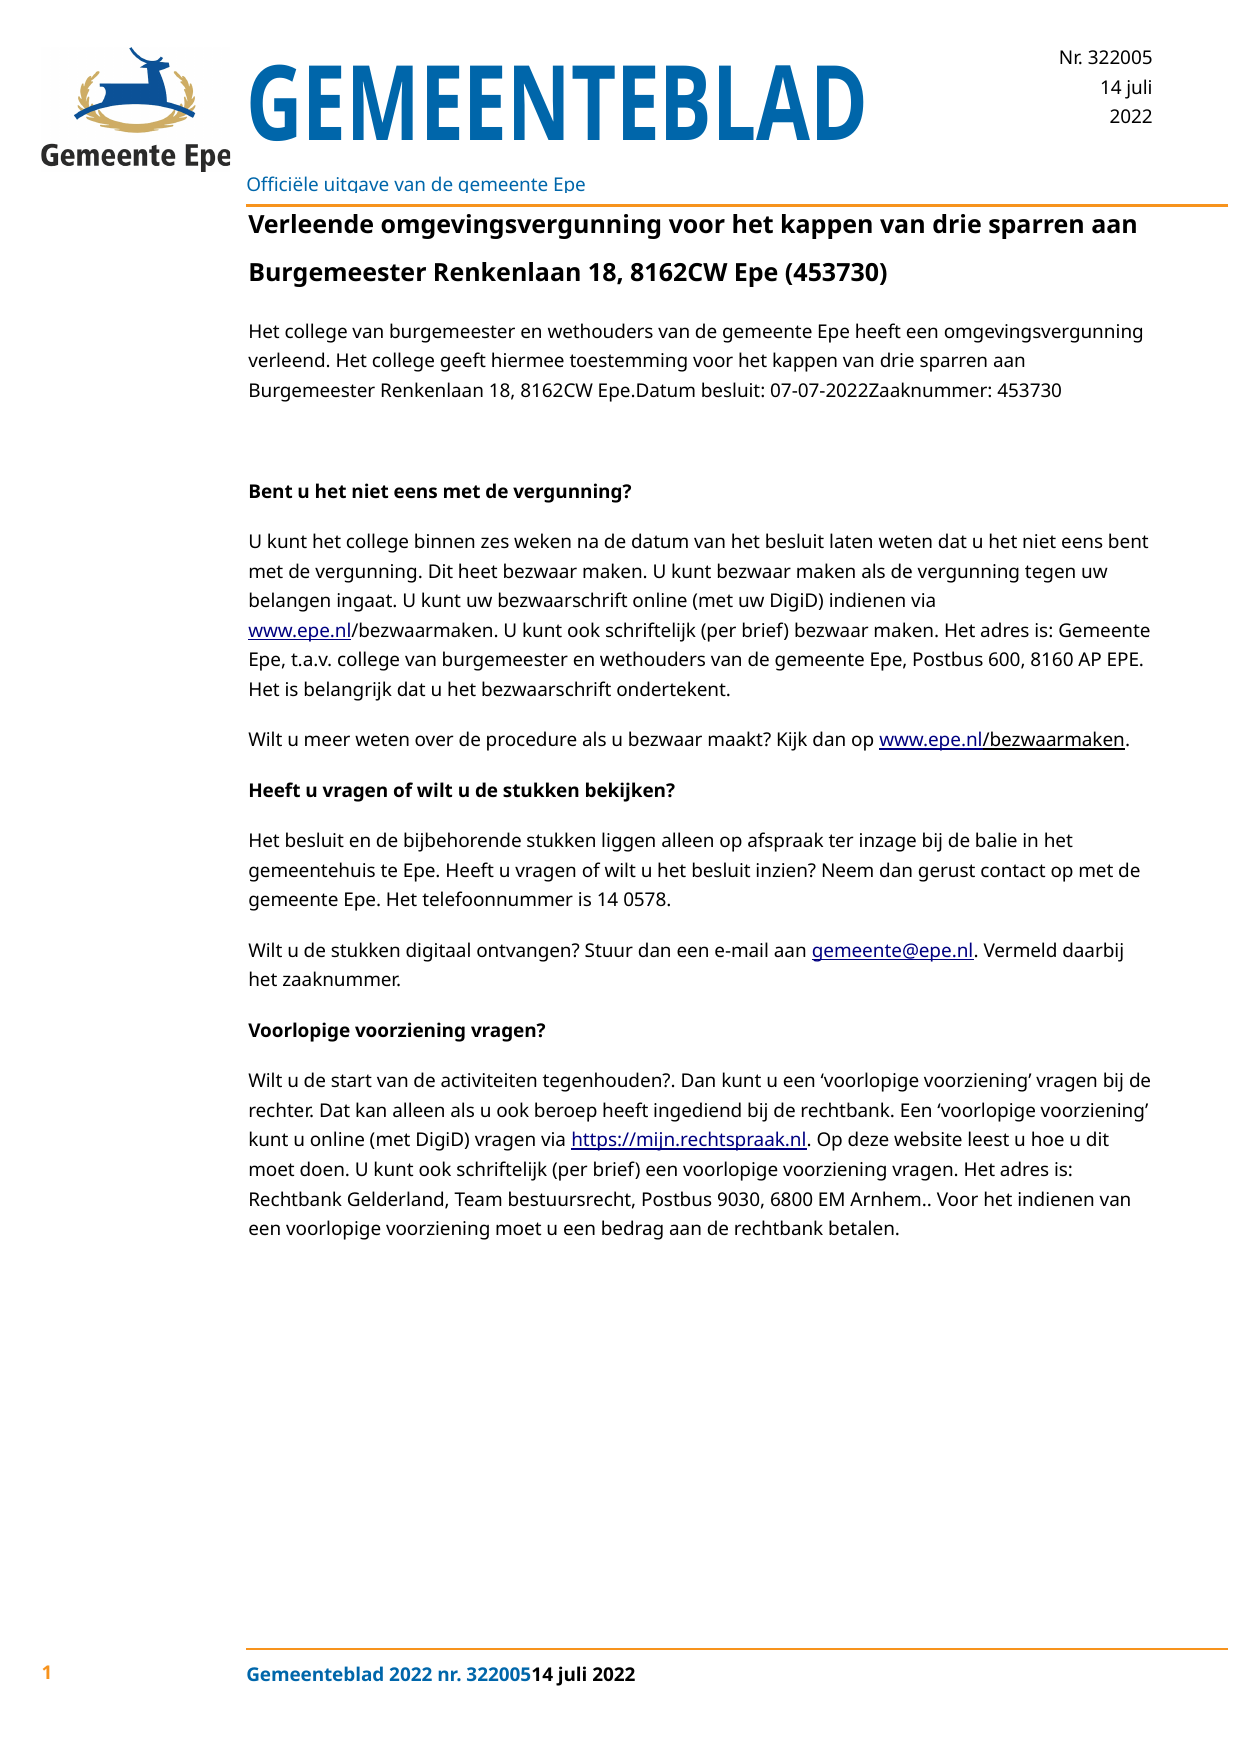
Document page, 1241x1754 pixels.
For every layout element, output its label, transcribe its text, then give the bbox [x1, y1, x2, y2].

text Het college van burgemeester en wethouders van de gemeente Epe heeft een omgevingsvergunning verleend. Het college geeft hiermee toestemming voor het kappen van drie sparren aan Burgemeester Renkenlaan 18, 8162CW Epe.Datum besluit: 07-07-2022Zaaknummer: 453730 [248, 318, 1152, 403]
text Verleende omgevingsvergunning voor het kappen van drie sparren aan Burgemeester Renkenlaan 18, 8162CW Epe (453730) [248, 207, 1152, 288]
text U kunt het college binnen zes weken na de datum van het besluit laten weten dat u het niet eens bent met de vergunning. Dit heet bezwaar maken. U kunt bezwaar maken als de vergunning tegen uw belangen ingaat. U kunt uw bezwaarschrift online (met uw DigiD) indienen via www.epe.nl/bezwaarmaken. U kunt ook schriftelijk (per brief) bezwaar maken. Het adres is: Gemeente Epe, t.a.v. college van burgemeester en wethouders van de gemeente Epe, Postbus 600, 8160 AP EPE. Het is belangrijk dat u het bezwaarschrift ondertekent. [248, 528, 1152, 702]
text Heeft u vragen of wilt u de stukken bekijken? [248, 777, 1152, 803]
text Wilt u de stukken digitaal ontvangen? Stuur dan een e-mail aan gemeente@epe.nl. Vermeld daarbij het zaaknummer. [248, 937, 1152, 992]
picture [41, 47, 231, 172]
text Het besluit en de bijbehorende stukken liggen alleen op afspraak ter inzage bij de balie in het gemeentehuis te Epe. Heeft u vragen of wilt u het besluit inzien? Neem dan gerust contact op met de gemeente Epe. Het telefoonnummer is 14 0578. [248, 827, 1152, 912]
text Bent u het niet eens met de vergunning? [248, 478, 1152, 504]
text Voorlopige voorziening vragen? [248, 1017, 1152, 1043]
text Wilt u meer weten over de procedure als u bezwaar maakt? Kijk dan op www.epe.nl/bezwaarmaken. [248, 727, 1152, 752]
text Wilt u de start van de activiteiten tegenhouden?. Dan kunt u een ‘voorlopige voorziening’ vragen bij de rechter. Dat kan alleen als u ook beroep heeft ingediend bij de rechtbank. Een ‘voorlopige voorziening’ kunt u online (met DigiD) vragen via https://mijn.rechtspraak.nl. Op deze website leest u hoe u dit moet doen. U kunt ook schriftelijk (per brief) een voorlopige voorziening vragen. Het adres is: Rechtbank Gelderland, Team bestuursrecht, Postbus 9030, 6800 EM Arnhem.. Voor het indienen van een voorlopige voorziening moet u een bedrag aan de rechtbank betalen. [248, 1067, 1152, 1241]
